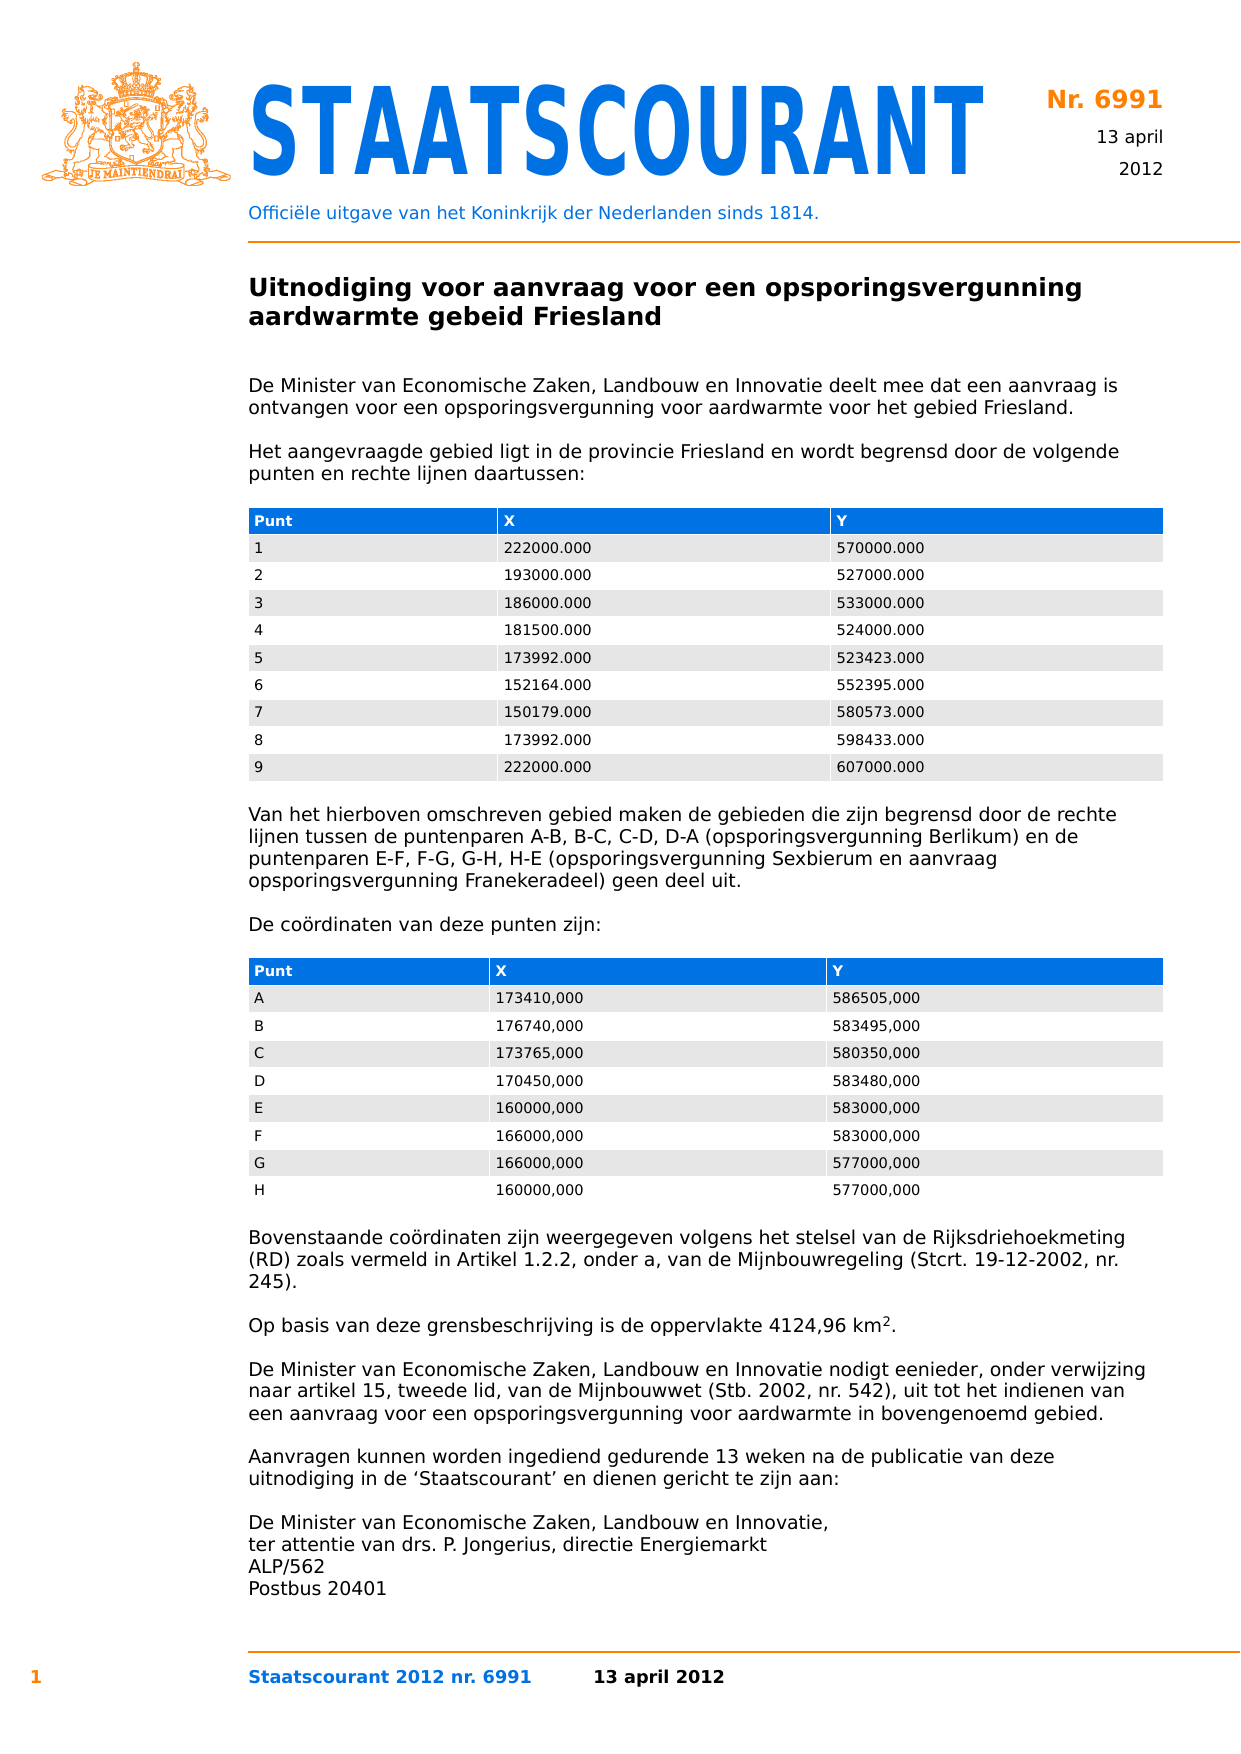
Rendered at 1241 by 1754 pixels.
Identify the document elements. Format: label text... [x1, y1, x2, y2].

table_cell 586505,000 [827, 986, 1163, 1012]
table_cell 173765,000 [490, 1041, 826, 1067]
table_cell 173992.000 [498, 727, 830, 753]
table_cell 523423.000 [831, 645, 1163, 671]
table_cell 583000,000 [827, 1095, 1163, 1122]
table_cell D [249, 1068, 489, 1094]
text De coördinaten van deze punten zijn: [248, 913, 1163, 935]
table_cell 150179.000 [498, 700, 830, 726]
picture [41, 62, 231, 186]
text Op basis van deze grensbeschrijving is de oppervlakte 4124,96 km2. [248, 1314, 1163, 1337]
table_header Punt [249, 958, 489, 985]
table_header X [490, 958, 826, 985]
table_cell H [249, 1178, 489, 1204]
text De Minister van Economische Zaken, Landbouw en Innovatie deelt mee dat een aanvraag is ontvangen voor een opsporingsvergunning voor aardwarmte voor het gebied Friesland. [248, 375, 1163, 419]
table_cell 9 [249, 754, 497, 781]
table_cell C [249, 1041, 489, 1067]
subtitle Uitnodiging voor aanvraag voor een opsporingsvergunning aardwarmte gebeid Friesland [248, 273, 1163, 331]
table_header Nr. 6991 [998, 62, 1240, 121]
table_header STAATSCOURANT [248, 62, 998, 203]
table_cell 186000.000 [498, 590, 830, 616]
table_header Y [827, 958, 1163, 985]
table_cell 166000,000 [490, 1123, 826, 1149]
table_cell B [249, 1013, 489, 1039]
table_cell 160000,000 [490, 1095, 826, 1122]
table_cell 580573.000 [831, 700, 1163, 726]
table_cell 570000.000 [831, 535, 1163, 562]
table_cell 527000.000 [831, 563, 1163, 589]
table_cell Officiële uitgave van het Koninkrijk der Nederlanden sinds 1814. [248, 203, 1240, 241]
text Bovenstaande coördinaten zijn weergegeven volgens het stelsel van de Rijksdriehoekmeting (RD) zoals vermeld in Artikel 1.2.2, onder a, van de Mijnbouwregeling (Stcrt. 19-12-2002, nr. 245). [248, 1227, 1163, 1293]
table_cell 2012 [998, 153, 1240, 203]
table_cell 4 [249, 618, 497, 644]
table_cell 3 [249, 590, 497, 616]
table_cell E [249, 1095, 489, 1122]
table_cell 222000.000 [498, 535, 830, 562]
table_header Y [831, 508, 1163, 534]
table_cell 533000.000 [831, 590, 1163, 616]
table_cell 598433.000 [831, 727, 1163, 753]
table_cell 222000.000 [498, 754, 830, 781]
table_cell 583495,000 [827, 1013, 1163, 1039]
table_cell 583000,000 [827, 1123, 1163, 1149]
table_cell 580350,000 [827, 1041, 1163, 1067]
text ALP/562 [248, 1556, 1163, 1578]
table_cell 524000.000 [831, 618, 1163, 644]
table_cell F [249, 1123, 489, 1149]
table_cell 8 [249, 727, 497, 753]
text Postbus 20401 [248, 1578, 1163, 1600]
table_cell 577000,000 [827, 1150, 1163, 1176]
table_header [25, 62, 248, 241]
table_cell 577000,000 [827, 1178, 1163, 1204]
table_cell 152164.000 [498, 672, 830, 698]
table_cell 181500.000 [498, 618, 830, 644]
text Van het hierboven omschreven gebied maken de gebieden die zijn begrensd door de rechte lijnen tussen de puntenparen A-B, B-C, C-D, D-A (opsporingsvergunning Berlikum) en de puntenparen E-F, F-G, G-H, H-E (opsporingsvergunning Sexbierum en aanvraag opsporingsvergunning Franekeradeel) geen deel uit. [248, 804, 1163, 892]
table_cell 607000.000 [831, 754, 1163, 781]
table_cell 5 [249, 645, 497, 671]
text ter attentie van drs. P. Jongerius, directie Energiemarkt [248, 1534, 1163, 1556]
text Het aangevraagde gebied ligt in de provincie Friesland en wordt begrensd door de volgende punten en rechte lijnen daartussen: [248, 441, 1163, 485]
table_cell 170450,000 [490, 1068, 826, 1094]
table_cell 7 [249, 700, 497, 726]
table_cell 176740,000 [490, 1013, 826, 1039]
table_cell 1 [249, 535, 497, 562]
table_cell 583480,000 [827, 1068, 1163, 1094]
table_cell A [249, 986, 489, 1012]
table_cell 552395.000 [831, 672, 1163, 698]
table_header Punt [249, 508, 497, 534]
table_cell 173410,000 [490, 986, 826, 1012]
table_cell G [249, 1150, 489, 1176]
table_header X [498, 508, 830, 534]
table_cell 13 april [998, 121, 1240, 153]
table_cell 6 [249, 672, 497, 698]
table_cell 2 [249, 563, 497, 589]
table_cell 193000.000 [498, 563, 830, 589]
text Aanvragen kunnen worden ingediend gedurende 13 weken na de publicatie van deze uitnodiging in de ‘Staatscourant’ en dienen gericht te zijn aan: [248, 1446, 1163, 1490]
table_cell 166000,000 [490, 1150, 826, 1176]
table_cell 160000,000 [490, 1178, 826, 1204]
table_cell 173992.000 [498, 645, 830, 671]
text De Minister van Economische Zaken, Landbouw en Innovatie, [248, 1512, 1163, 1534]
text De Minister van Economische Zaken, Landbouw en Innovatie nodigt eenieder, onder verwijzing naar artikel 15, tweede lid, van de Mijnbouwwet (Stb. 2002, nr. 542), uit tot het indienen van een aanvraag voor een opsporingsvergunning voor aardwarmte in bovengenoemd gebied. [248, 1358, 1163, 1424]
